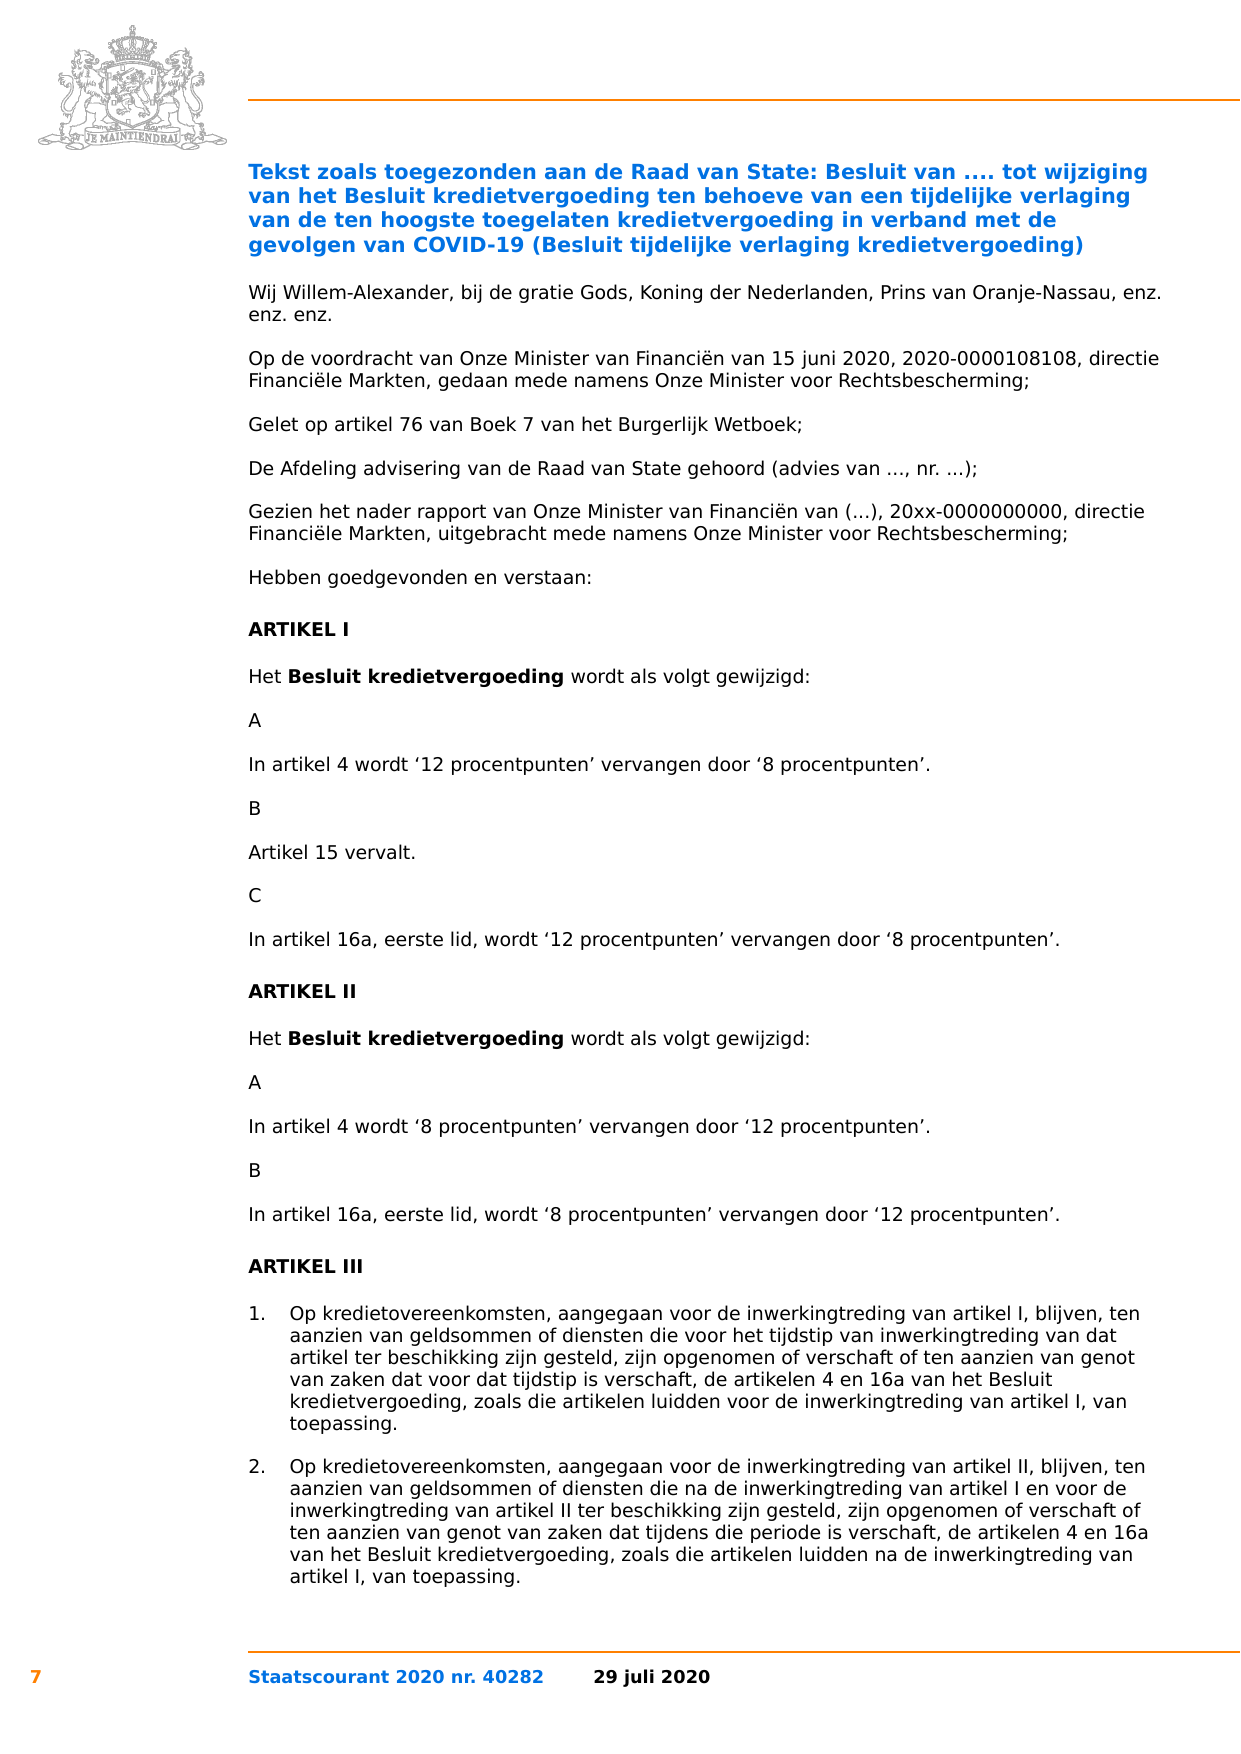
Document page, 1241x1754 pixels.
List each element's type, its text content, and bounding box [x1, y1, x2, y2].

text Wij Willem-Alexander, bij de gratie Gods, Koning der Nederlanden, Prins van Oranje-Nassau, enz. enz. enz. [248, 282, 1163, 326]
text Hebben goedgevonden en verstaan: [248, 567, 1163, 589]
subtitle ARTIKEL III [248, 1256, 1163, 1278]
subtitle Tekst zoals toegezonden aan de Raad van State: Besluit van .... tot wijziging van het Besluit kredietvergoeding ten behoeve van een tijdelijke verlaging van de ten hoogste toegelaten kredietvergoeding in verband met de gevolgen van COVID-19 (Besluit tijdelijke verlaging kredietvergoeding) [248, 160, 1163, 257]
text In artikel 4 wordt ‘12 procentpunten’ vervangen door ‘8 procentpunten’. [248, 754, 1163, 776]
text Het Besluit kredietvergoeding wordt als volgt gewijzigd: [248, 1028, 1163, 1050]
text Het Besluit kredietvergoeding wordt als volgt gewijzigd: [248, 666, 1163, 688]
text B [248, 1160, 1163, 1182]
text Artikel 15 vervalt. [248, 842, 1163, 863]
picture [38, 25, 227, 150]
text Gelet op artikel 76 van Boek 7 van het Burgerlijk Wetboek; [248, 414, 1163, 436]
text B [248, 798, 1163, 820]
text A [248, 710, 1163, 732]
text A [248, 1072, 1163, 1094]
text 1. Op kredietovereenkomsten, aangegaan voor de inwerkingtreding van artikel I, blijven, ten aanzien van geldsommen of diensten die voor het tijdstip van inwerkingtreding van dat artikel ter beschikking zijn gesteld, zijn opgenomen of verschaft of ten aanzien van genot van zaken dat voor dat tijdstip is verschaft, de artikelen 4 en 16a van het Besluit kredietvergoeding, zoals die artikelen luidden voor de inwerkingtreding van artikel I, van toepassing. [248, 1303, 1163, 1434]
text De Afdeling advisering van de Raad van State gehoord (advies van ..., nr. ...); [248, 457, 1163, 479]
subtitle ARTIKEL I [248, 619, 1163, 641]
text 2. Op kredietovereenkomsten, aangegaan voor de inwerkingtreding van artikel II, blijven, ten aanzien van geldsommen of diensten die na de inwerkingtreding van artikel I en voor de inwerkingtreding van artikel II ter beschikking zijn gesteld, zijn opgenomen of verschaft of ten aanzien van genot van zaken dat tijdens die periode is verschaft, de artikelen 4 en 16a van het Besluit kredietvergoeding, zoals die artikelen luidden na de inwerkingtreding van artikel I, van toepassing. [248, 1456, 1163, 1588]
text In artikel 4 wordt ‘8 procentpunten’ vervangen door ‘12 procentpunten’. [248, 1116, 1163, 1138]
text C [248, 885, 1163, 907]
text Op de voordracht van Onze Minister van Financiën van 15 juni 2020, 2020-0000108108, directie Financiële Markten, gedaan mede namens Onze Minister voor Rechtsbescherming; [248, 348, 1163, 392]
subtitle ARTIKEL II [248, 981, 1163, 1003]
text In artikel 16a, eerste lid, wordt ‘8 procentpunten’ vervangen door ‘12 procentpunten’. [248, 1204, 1163, 1226]
text In artikel 16a, eerste lid, wordt ‘12 procentpunten’ vervangen door ‘8 procentpunten’. [248, 929, 1163, 951]
text Gezien het nader rapport van Onze Minister van Financiën van (...), 20xx-0000000000, directie Financiële Markten, uitgebracht mede namens Onze Minister voor Rechtsbescherming; [248, 501, 1163, 545]
